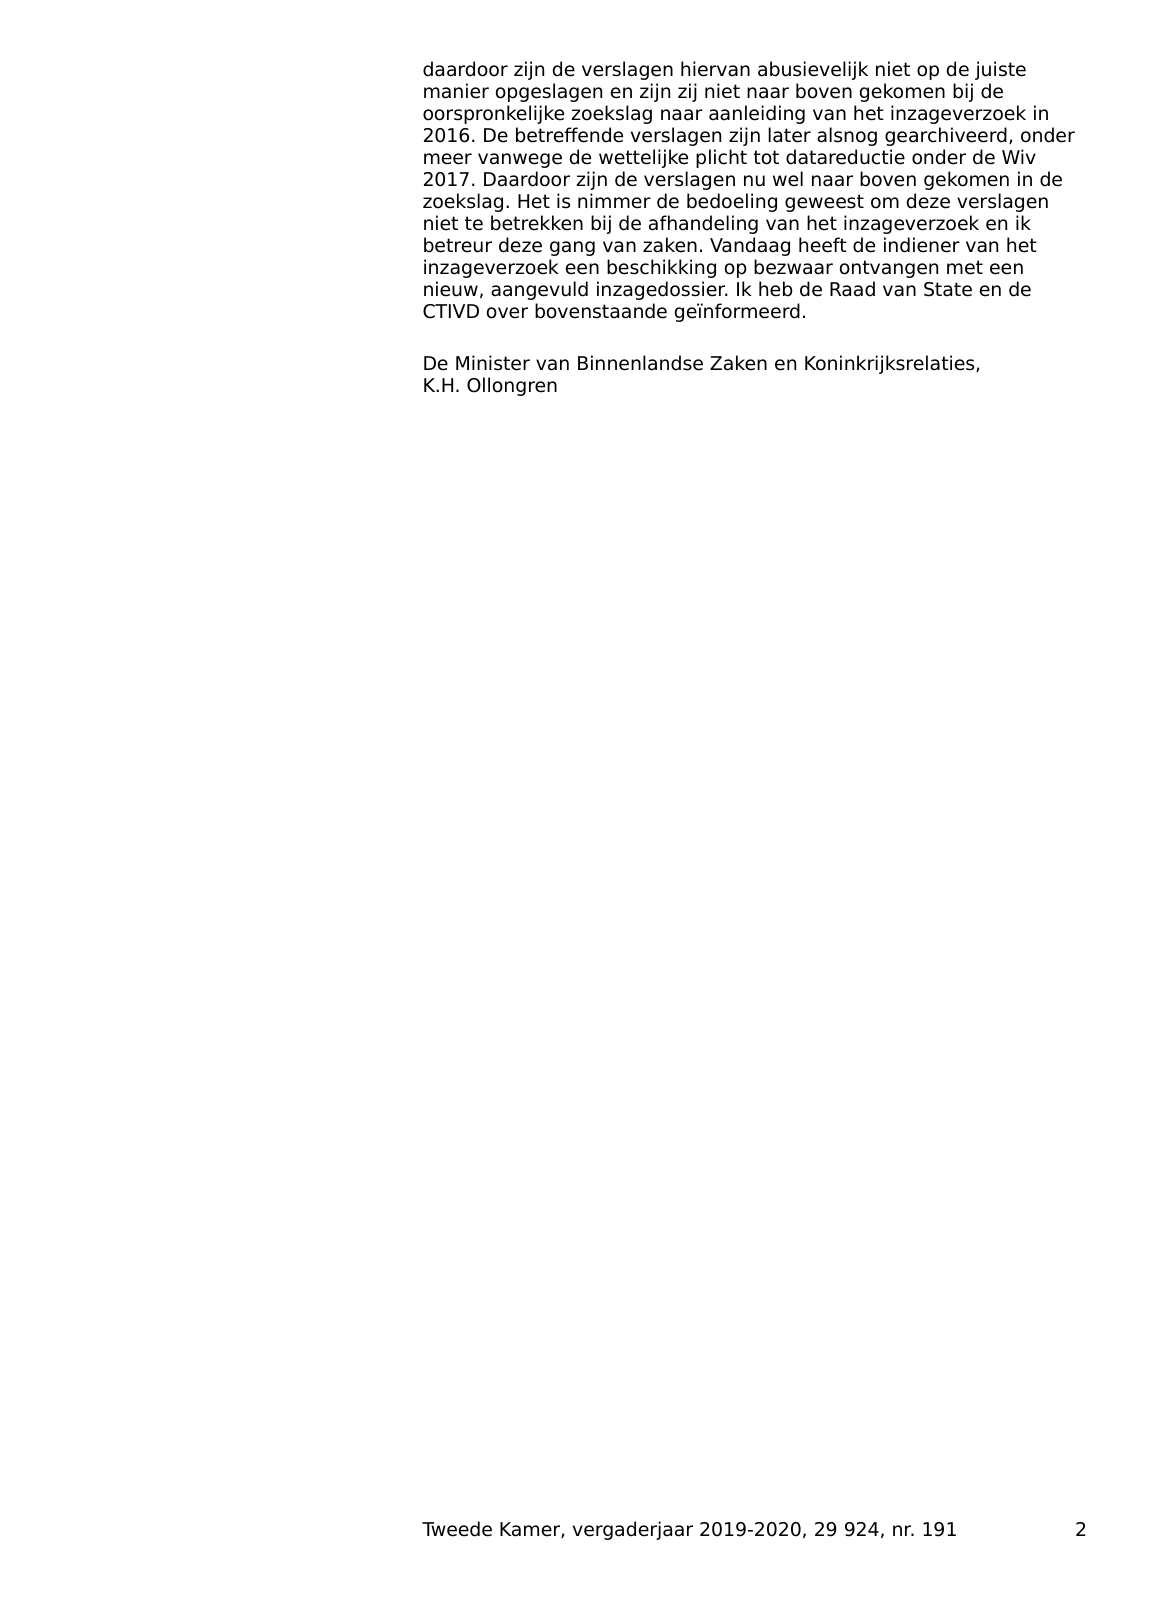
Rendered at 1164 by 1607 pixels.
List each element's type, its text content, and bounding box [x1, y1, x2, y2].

text De Minister van Binnenlandse Zaken en Koninkrijksrelaties, K.H. Ollongren [422, 353, 1087, 397]
text daardoor zijn de verslagen hiervan abusievelijk niet op de juiste manier opgeslagen en zijn zij niet naar boven gekomen bij de oorspronkelijke zoekslag naar aanleiding van het inzageverzoek in 2016. De betreffende verslagen zijn later alsnog gearchiveerd, onder meer vanwege de wettelijke plicht tot datareductie onder de Wiv 2017. Daardoor zijn de verslagen nu wel naar boven gekomen in de zoekslag. Het is nimmer de bedoeling geweest om deze verslagen niet te betrekken bij de afhandeling van het inzageverzoek en ik betreur deze gang van zaken. Vandaag heeft de indiener van het inzageverzoek een beschikking op bezwaar ontvangen met een nieuw, aangevuld inzagedossier. Ik heb de Raad van State en de CTIVD over bovenstaande geïnformeerd. [422, 59, 1087, 323]
